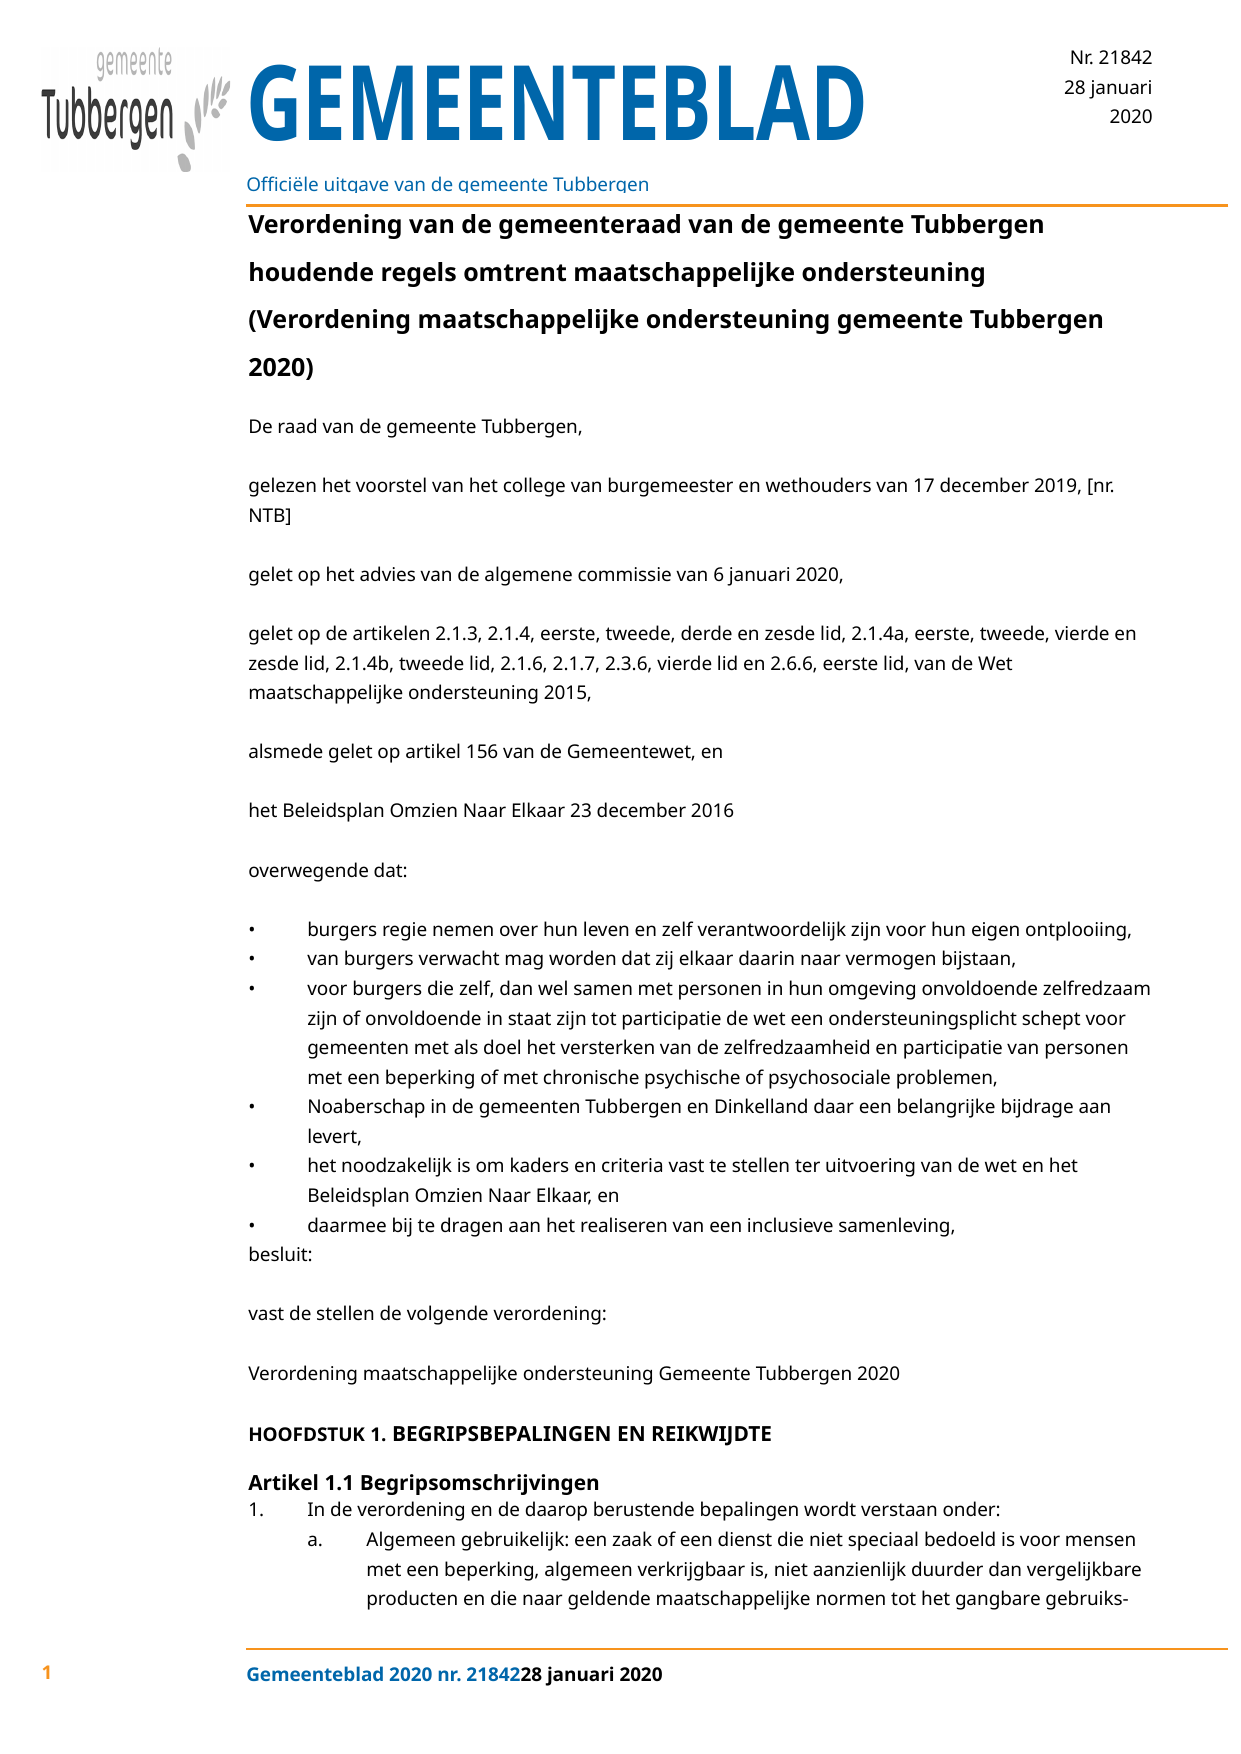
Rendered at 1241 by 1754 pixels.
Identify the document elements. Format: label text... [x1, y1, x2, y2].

text Verordening maatschappelijke ondersteuning Gemeente Tubbergen 2020 [248, 1360, 1152, 1386]
picture [41, 47, 231, 172]
text overwegende dat: [248, 857, 1152, 883]
list voor burgers die zelf, dan wel samen met personen in hun omgeving onvoldoende zelfredzaam zijn of onvoldoende in staat zijn tot participatie de wet een ondersteuningsplicht schept voor gemeenten met als doel het versterken van de zelfredzaamheid en participatie van personen met een beperking of met chronische psychische of psychosociale problemen, [248, 975, 1152, 1090]
text gelet op de artikelen 2.1.3, 2.1.4, eerste, tweede, derde en zesde lid, 2.1.4a, eerste, tweede, vierde en zesde lid, 2.1.4b, tweede lid, 2.1.6, 2.1.7, 2.3.6, vierde lid en 2.6.6, eerste lid, van de Wet maatschappelijke ondersteuning 2015, [248, 620, 1152, 705]
text het Beleidsplan Omzien Naar Elkaar 23 december 2016 [248, 798, 1152, 823]
list Noaberschap in de gemeenten Tubbergen en Dinkelland daar een belangrijke bijdrage aan levert, [248, 1093, 1152, 1149]
text Artikel 1.1 Begripsomschrijvingen [248, 1468, 1152, 1497]
text gelet op het advies van de algemene commissie van 6 januari 2020, [248, 561, 1152, 587]
text Verordening van de gemeenteraad van de gemeente Tubbergen houdende regels omtrent maatschappelijke ondersteuning (Verordening maatschappelijke ondersteuning gemeente Tubbergen 2020) [248, 207, 1152, 384]
text HOOFDSTUK 1. BEGRIPSBEPALINGEN EN REIKWIJDTE [248, 1419, 1152, 1447]
text gelezen het voorstel van het college van burgemeester en wethouders van 17 december 2019, [nr. NTB] [248, 472, 1152, 528]
list In de verordening en de daarop berustende bepalingen wordt verstaan onder: [248, 1497, 1152, 1522]
list het noodzakelijk is om kaders en criteria vast te stellen ter uitvoering van de wet en het Beleidsplan Omzien Naar Elkaar, en [248, 1153, 1152, 1208]
text De raad van de gemeente Tubbergen, [248, 413, 1152, 439]
list van burgers verwacht mag worden dat zij elkaar daarin naar vermogen bijstaan, [248, 946, 1152, 971]
list daarmee bij te dragen aan het realiseren van een inclusieve samenleving, [248, 1212, 1152, 1238]
text alsmede gelet op artikel 156 van de Gemeentewet, en [248, 738, 1152, 764]
list Algemeen gebruikelijk: een zaak of een dienst die niet speciaal bedoeld is voor mensen met een beperking, algemeen verkrijgbaar is, niet aanzienlijk duurder dan vergelijkbare producten en die naar geldende maatschappelijke normen tot het gangbare gebruiks- [307, 1526, 1152, 1611]
text vast de stellen de volgende verordening: [248, 1301, 1152, 1326]
list burgers regie nemen over hun leven en zelf verantwoordelijk zijn voor hun eigen ontplooiing, [248, 916, 1152, 942]
text besluit: [248, 1241, 1152, 1267]
